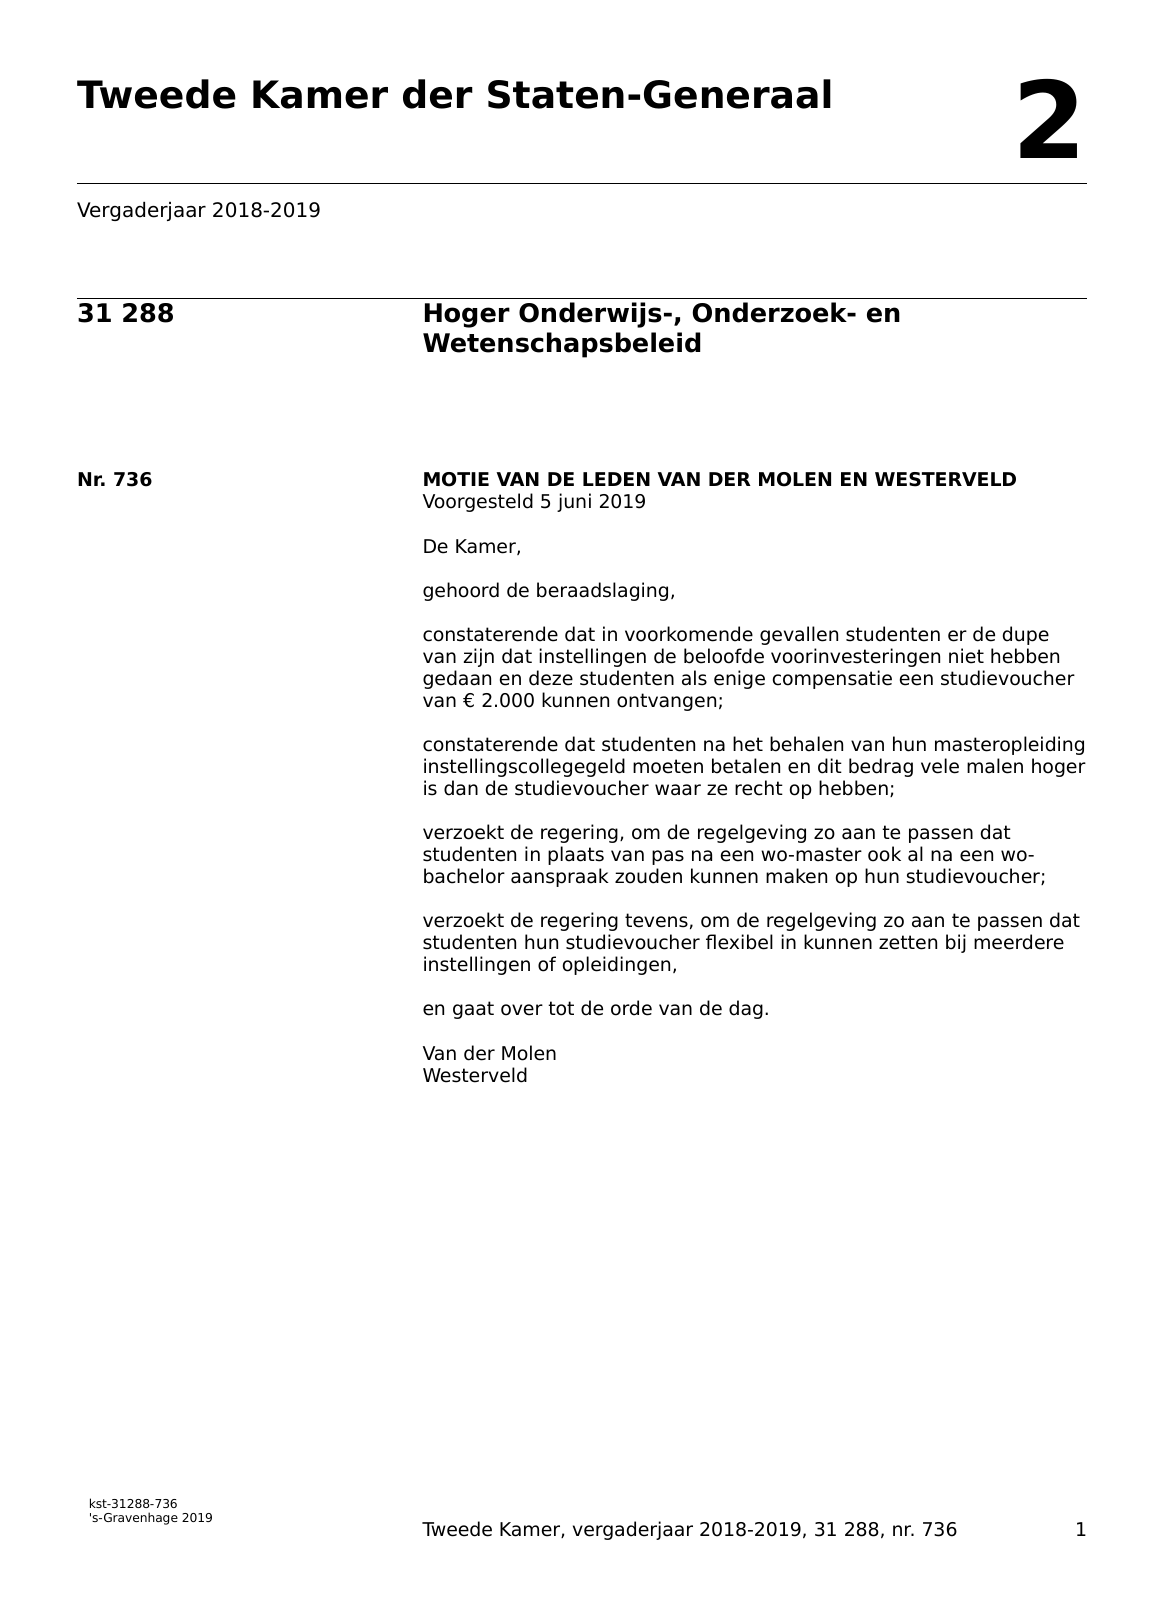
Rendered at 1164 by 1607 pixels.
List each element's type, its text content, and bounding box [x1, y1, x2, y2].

table_header 2 [886, 59, 1087, 183]
subtitle 31 288 Hoger Onderwijs-, Onderzoek- en Wetenschapsbeleid [77, 299, 1087, 358]
text constaterende dat in voorkomende gevallen studenten er de dupe van zijn dat instellingen de beloofde voorinvesteringen niet hebben gedaan en deze studenten als enige compensatie een studievoucher van € 2.000 kunnen ontvangen; [422, 624, 1087, 712]
subtitle Nr. 736 MOTIE VAN DE LEDEN VAN DER MOLEN EN WESTERVELD [77, 469, 1087, 491]
text en gaat over tot de orde van de dag. [422, 998, 1087, 1020]
table_header Tweede Kamer der Staten-Generaal [77, 59, 886, 183]
text kst-31288-736 [88, 1497, 323, 1511]
text Van der Molen [422, 1042, 1087, 1064]
text verzoekt de regering tevens, om de regelgeving zo aan te passen dat studenten hun studievoucher flexibel in kunnen zetten bij meerdere instellingen of opleidingen, [422, 910, 1087, 976]
text constaterende dat studenten na het behalen van hun masteropleiding instellingscollegegeld moeten betalen en dit bedrag vele malen hoger is dan de studievoucher waar ze recht op hebben; [422, 734, 1087, 800]
text De Kamer, [422, 536, 1087, 557]
text 's-Gravenhage 2019 [88, 1511, 323, 1525]
text Westerveld [422, 1064, 1087, 1086]
text gehoord de beraadslaging, [422, 580, 1087, 602]
text Voorgesteld 5 juni 2019 [422, 491, 1087, 513]
table_cell Vergaderjaar 2018-2019 [77, 184, 1087, 298]
text verzoekt de regering, om de regelgeving zo aan te passen dat studenten in plaats van pas na een wo-master ook al na een wo-bachelor aanspraak zouden kunnen maken op hun studievoucher; [422, 822, 1087, 888]
